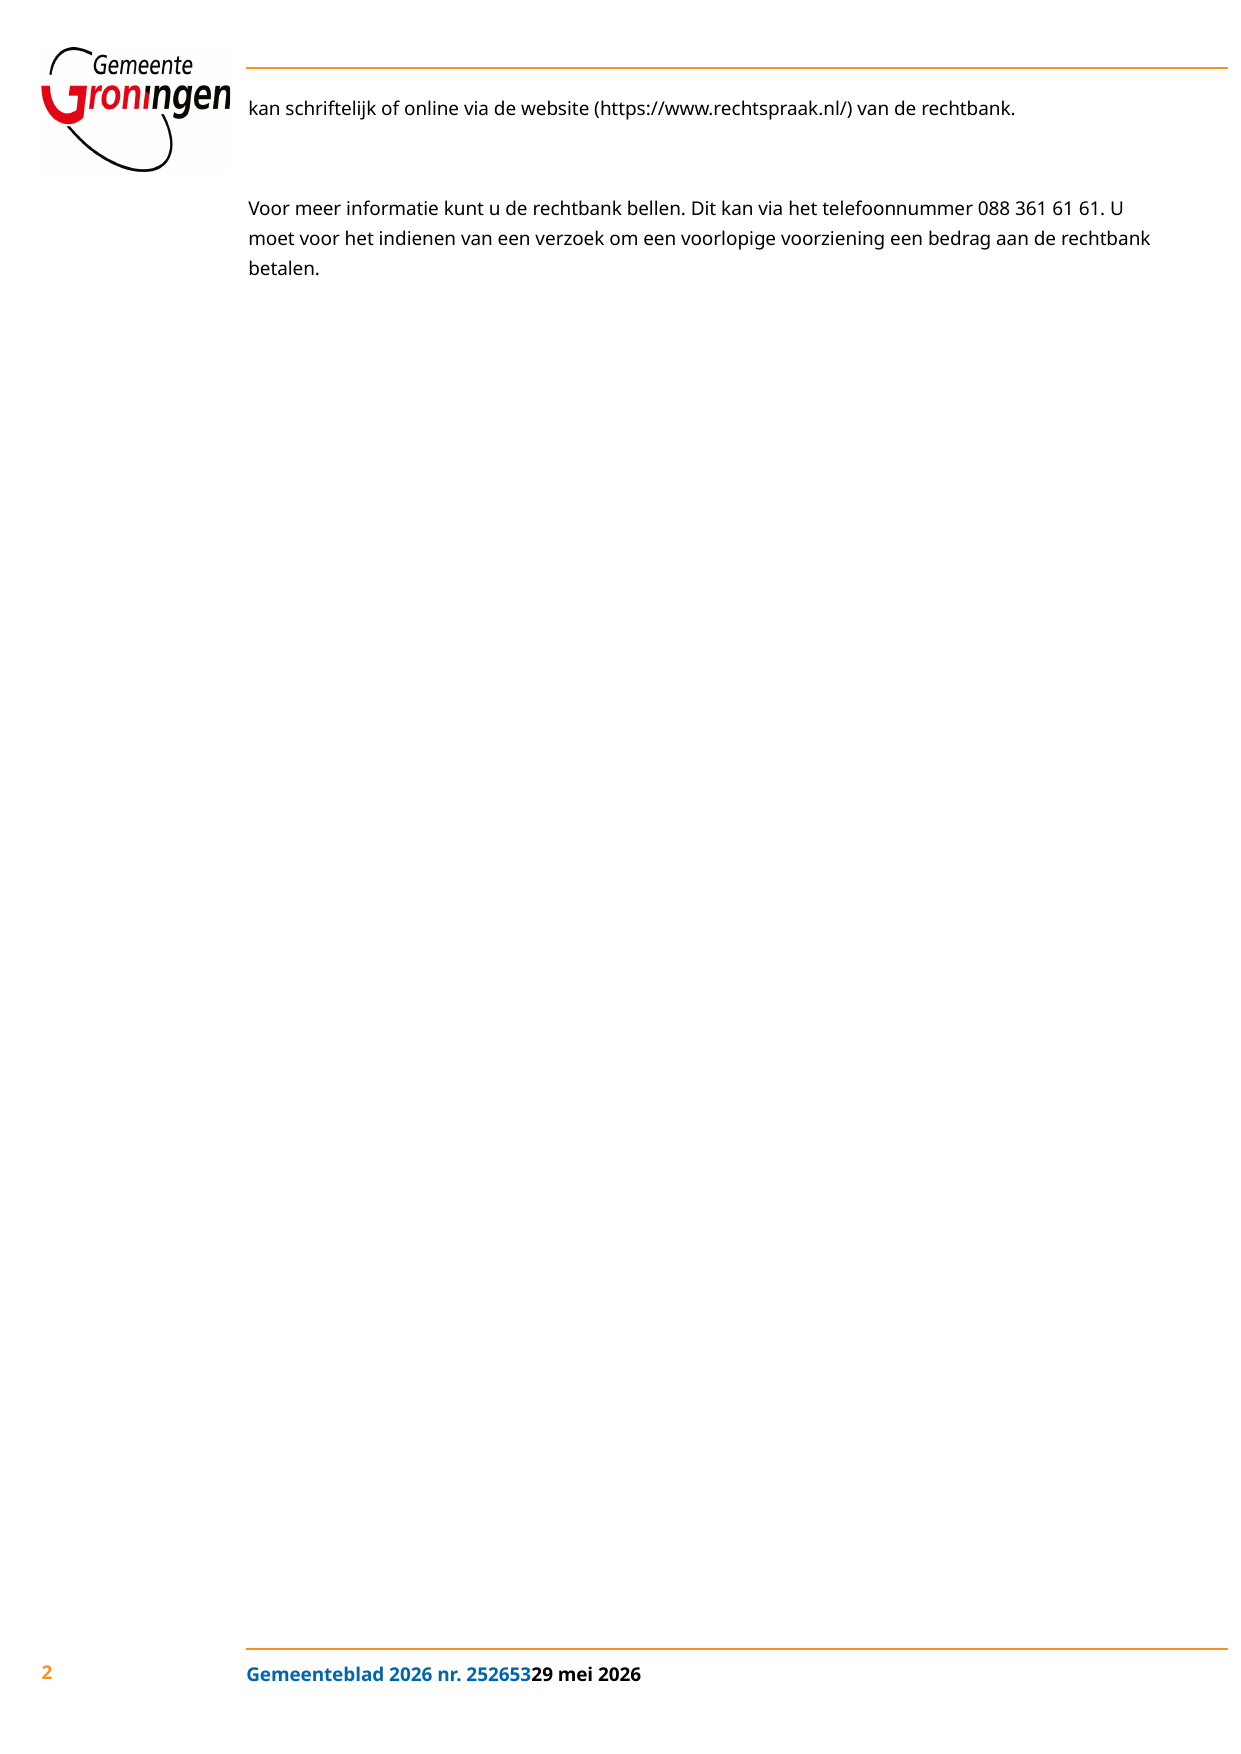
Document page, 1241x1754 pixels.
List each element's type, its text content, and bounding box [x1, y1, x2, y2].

picture [41, 47, 231, 172]
text kan schriftelijk of online via de website (https://www.rechtspraak.nl/) van de rechtbank. [248, 95, 1152, 121]
text Voor meer informatie kunt u de rechtbank bellen. Dit kan via het telefoonnummer 088 361 61 61. U moet voor het indienen van een verzoek om een voorlopige voorziening een bedrag aan de rechtbank betalen. [248, 196, 1152, 281]
